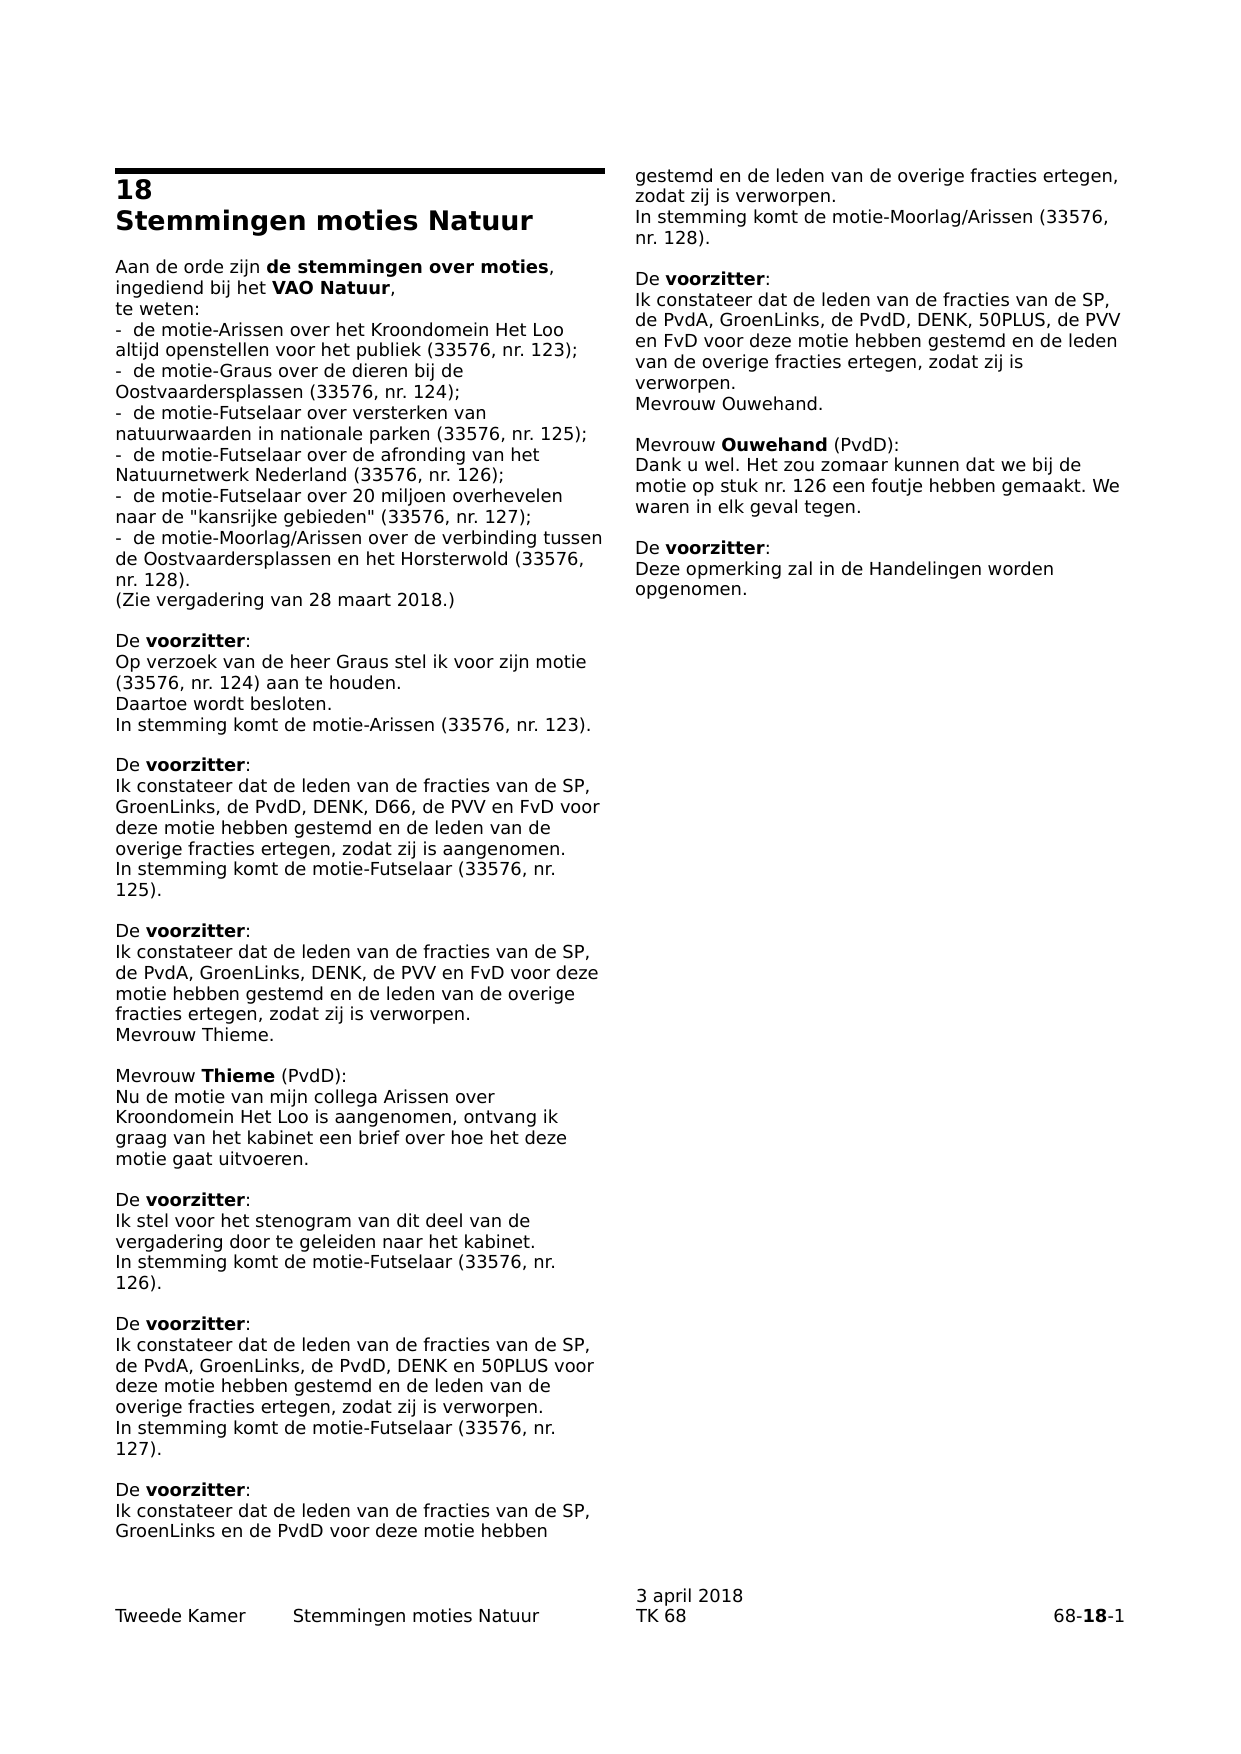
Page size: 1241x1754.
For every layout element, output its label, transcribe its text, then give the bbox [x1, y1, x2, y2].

list de motie-Futselaar over versterken van natuurwaarden in nationale parken (33576, nr. 125); [115, 403, 605, 444]
text In stemming komt de motie-Futselaar (33576, nr. 126). [115, 1252, 605, 1294]
list de motie-Futselaar over 20 miljoen overhevelen naar de "kansrijke gebieden" (33576, nr. 127); [115, 486, 605, 528]
list de motie-Graus over de dieren bij de Oostvaardersplassen (33576, nr. 124); [115, 361, 605, 403]
text In stemming komt de motie-Moorlag/Arissen (33576, nr. 128). [635, 207, 1125, 249]
text De voorzitter: [115, 631, 605, 652]
text De voorzitter: [115, 755, 605, 776]
text gestemd en de leden van de overige fracties ertegen, zodat zij is verworpen. [635, 165, 1125, 207]
text De voorzitter: [635, 538, 1125, 558]
text Ik constateer dat de leden van de fracties van de SP, de PvdA, GroenLinks, DENK, de PVV en FvD voor deze motie hebben gestemd en de leden van de overige fracties ertegen, zodat zij is verworpen. [115, 942, 605, 1025]
text Mevrouw Thieme. [115, 1025, 605, 1046]
text Op verzoek van de heer Graus stel ik voor zijn motie (33576, nr. 124) aan te houden. [115, 652, 605, 693]
text De voorzitter: [115, 1479, 605, 1500]
text Ik constateer dat de leden van de fracties van de SP, GroenLinks, de PvdD, DENK, D66, de PVV en FvD voor deze motie hebben gestemd en de leden van de overige fracties ertegen, zodat zij is aangenomen. [115, 776, 605, 859]
text De voorzitter: [115, 1314, 605, 1334]
text Dank u wel. Het zou zomaar kunnen dat we bij de motie op stuk nr. 126 een foutje hebben gemaakt. We waren in elk geval tegen. [635, 455, 1125, 518]
text Ik constateer dat de leden van de fracties van de SP, GroenLinks en de PvdD voor deze motie hebben [115, 1500, 605, 1542]
text (Zie vergadering van 28 maart 2018.) [115, 590, 605, 611]
text Mevrouw Thieme (PvdD): [115, 1066, 605, 1086]
text Nu de motie van mijn collega Arissen over Kroondomein Het Loo is aangenomen, ontvang ik graag van het kabinet een brief over hoe het deze motie gaat uitvoeren. [115, 1086, 605, 1170]
title 18 Stemmingen moties Natuur [115, 174, 605, 237]
text Aan de orde zijn de stemmingen over moties, ingediend bij het VAO Natuur, [115, 257, 605, 298]
text De voorzitter: [115, 1190, 605, 1211]
text Daartoe wordt besloten. [115, 693, 605, 714]
text In stemming komt de motie-Futselaar (33576, nr. 127). [115, 1418, 605, 1459]
text De voorzitter: [115, 921, 605, 942]
list de motie-Moorlag/Arissen over de verbinding tussen de Oostvaardersplassen en het Horsterwold (33576, nr. 128). [115, 528, 605, 590]
text In stemming komt de motie-Futselaar (33576, nr. 125). [115, 859, 605, 901]
text Deze opmerking zal in de Handelingen worden opgenomen. [635, 558, 1125, 600]
text Ik stel voor het stenogram van dit deel van de vergadering door te geleiden naar het kabinet. [115, 1211, 605, 1252]
text Ik constateer dat de leden van de fracties van de SP, de PvdA, GroenLinks, de PvdD, DENK en 50PLUS voor deze motie hebben gestemd en de leden van de overige fracties ertegen, zodat zij is verworpen. [115, 1334, 605, 1418]
text Mevrouw Ouwehand. [635, 393, 1125, 414]
text In stemming komt de motie-Arissen (33576, nr. 123). [115, 714, 605, 735]
text De voorzitter: [635, 269, 1125, 289]
text te weten: [115, 298, 605, 319]
list de motie-Futselaar over de afronding van het Natuurnetwerk Nederland (33576, nr. 126); [115, 444, 605, 486]
list de motie-Arissen over het Kroondomein Het Loo altijd openstellen voor het publiek (33576, nr. 123); [115, 319, 605, 361]
text Mevrouw Ouwehand (PvdD): [635, 434, 1125, 455]
text Ik constateer dat de leden van de fracties van de SP, de PvdA, GroenLinks, de PvdD, DENK, 50PLUS, de PVV en FvD voor deze motie hebben gestemd en de leden van de overige fracties ertegen, zodat zij is verworpen. [635, 289, 1125, 393]
